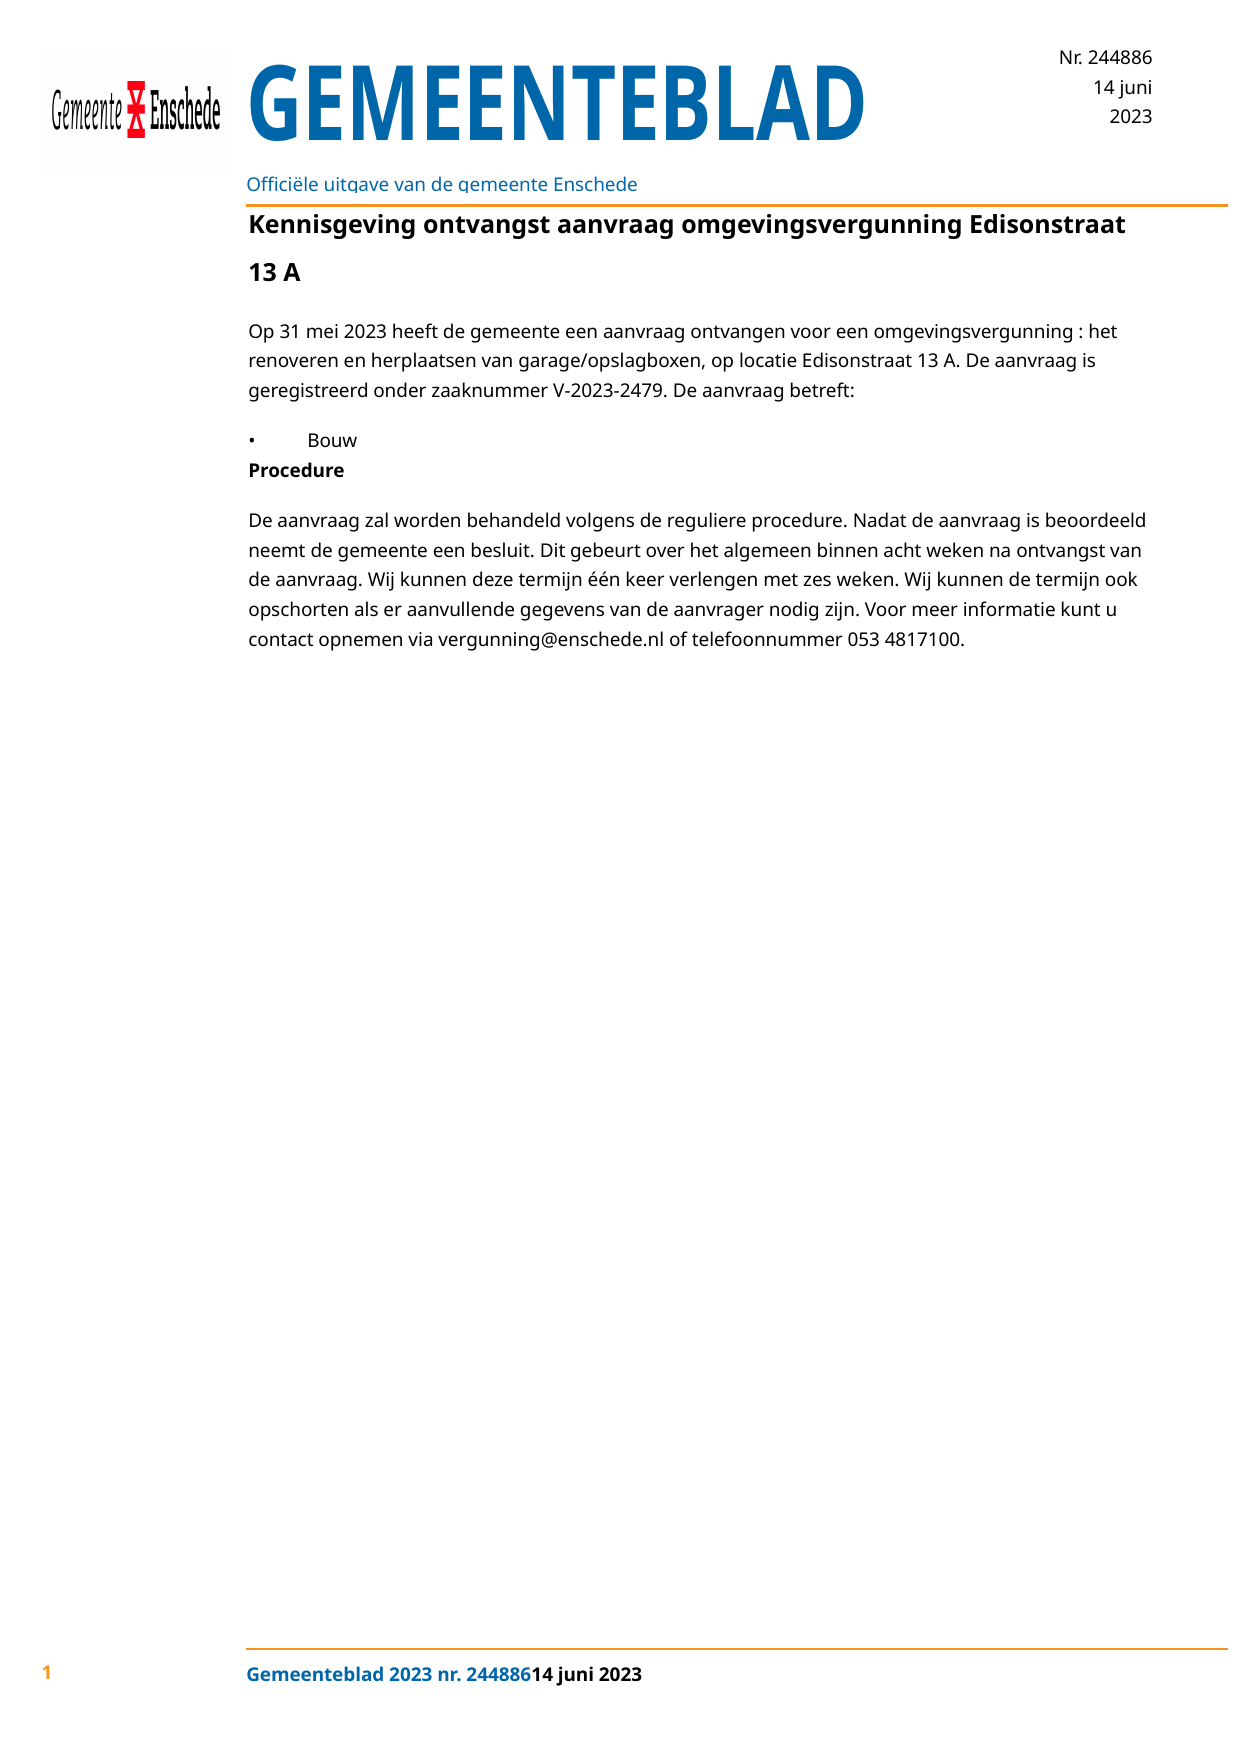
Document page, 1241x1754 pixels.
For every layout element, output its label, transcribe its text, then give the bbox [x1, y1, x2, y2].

list Bouw [248, 427, 1152, 453]
picture [41, 47, 231, 172]
text Op 31 mei 2023 heeft de gemeente een aanvraag ontvangen voor een omgevingsvergunning : het renoveren en herplaatsen van garage/opslagboxen, op locatie Edisonstraat 13 A. De aanvraag is geregistreerd onder zaaknummer V-2023-2479. De aanvraag betreft: [248, 318, 1152, 403]
text Procedure [248, 457, 1152, 483]
text Kennisgeving ontvangst aanvraag omgevingsvergunning Edisonstraat 13 A [248, 207, 1152, 288]
text De aanvraag zal worden behandeld volgens de reguliere procedure. Nadat de aanvraag is beoordeeld neemt de gemeente een besluit. Dit gebeurt over het algemeen binnen acht weken na ontvangst van de aanvraag. Wij kunnen deze termijn één keer verlengen met zes weken. Wij kunnen de termijn ook opschorten als er aanvullende gegevens van de aanvrager nodig zijn. Voor meer informatie kunt u contact opnemen via vergunning@enschede.nl of telefoonnummer 053 4817100. [248, 507, 1152, 652]
